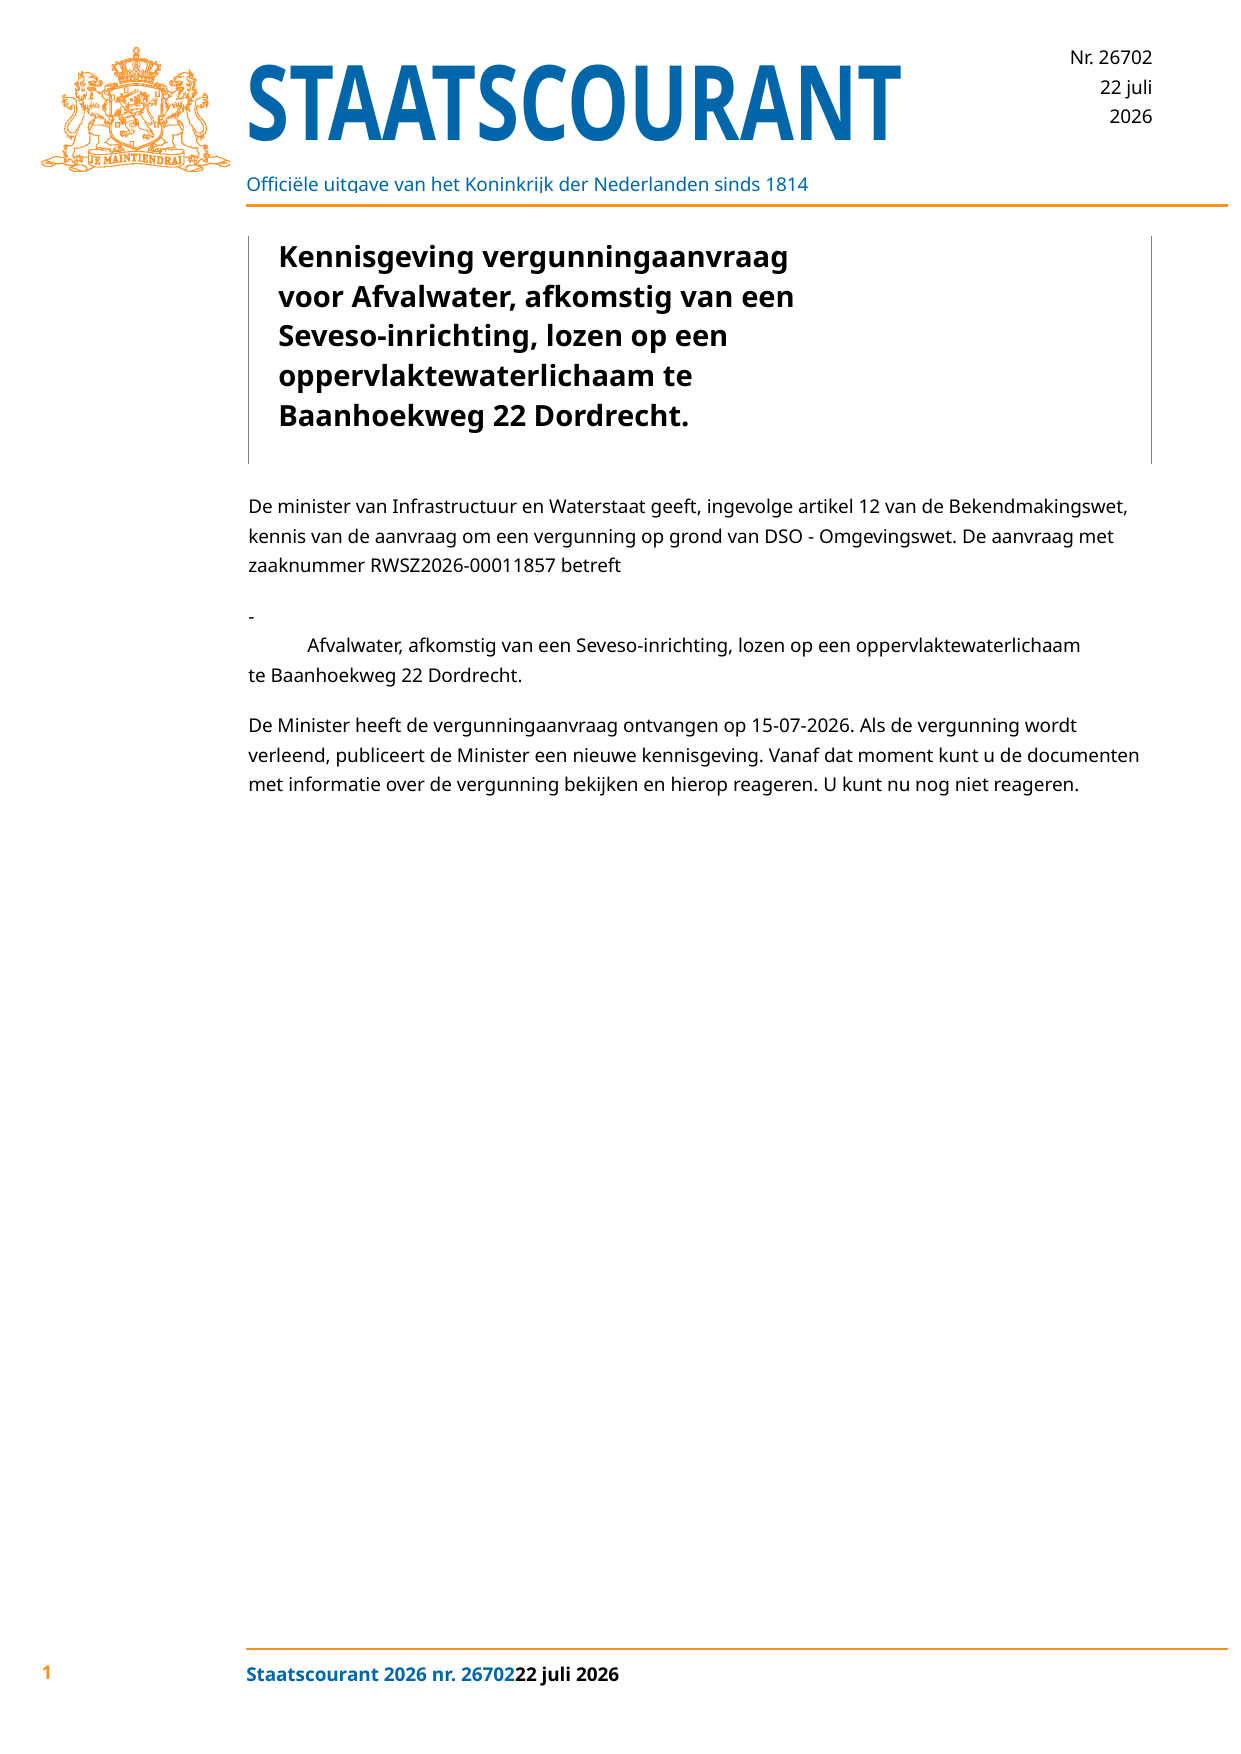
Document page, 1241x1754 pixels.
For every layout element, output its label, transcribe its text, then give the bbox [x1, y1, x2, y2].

table_header [1090, 236, 1151, 413]
text De Minister heeft de vergunningaanvraag ontvangen op 15-07-2026. Als de vergunning wordt verleend, publiceert de Minister een nieuwe kennisgeving. Vanaf dat moment kunt u de documenten met informatie over de vergunning bekijken en hierop reageren. U kunt nu nog niet reageren. [248, 712, 1152, 797]
text te Baanhoekweg 22 Dordrecht. [248, 662, 1152, 688]
table_header [850, 236, 912, 413]
list Afvalwater, afkomstig van een Seveso-inrichting, lozen op een oppervlaktewaterlichaam [248, 632, 1152, 658]
picture [41, 47, 231, 172]
table_header Kennisgeving vergunningaanvraag voor Afvalwater, afkomstig van een Seveso-inrichting, lozen op een oppervlaktewaterlichaam te Baanhoekweg 22 Dordrecht. [249, 236, 850, 464]
picture [912, 236, 1090, 414]
table_header [850, 414, 1151, 464]
text De minister van Infrastructuur en Waterstaat geeft, ingevolge artikel 12 van de Bekendmakingswet, kennis van de aanvraag om een vergunning op grond van DSO - Omgevingswet. De aanvraag met zaaknummer RWSZ2026-00011857 betreft [248, 493, 1152, 578]
